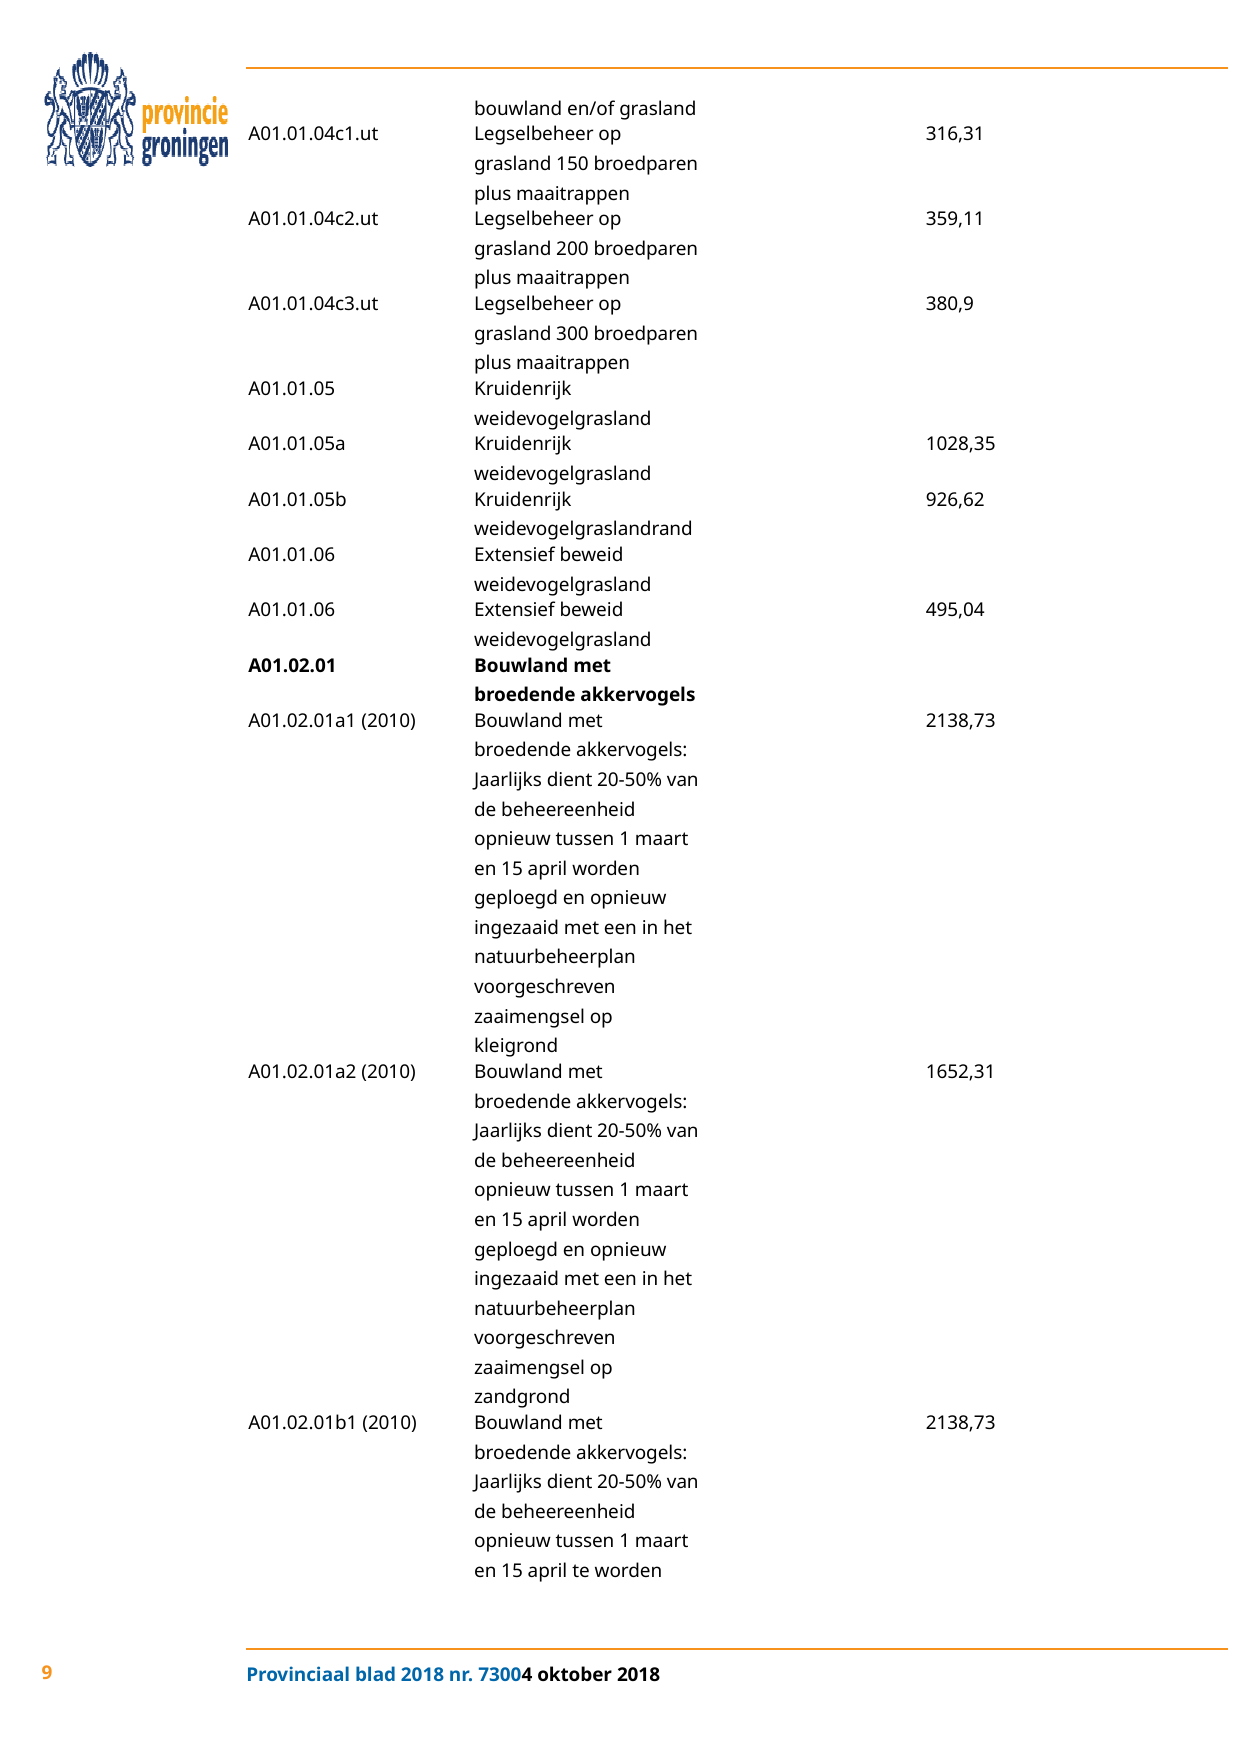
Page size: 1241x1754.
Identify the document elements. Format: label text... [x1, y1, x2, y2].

table_cell [700, 375, 926, 431]
table_cell A01.02.01 [248, 652, 474, 707]
table_cell A01.01.04c2.ut [248, 205, 474, 290]
table_cell [700, 431, 926, 486]
table_cell A01.01.05b [248, 486, 474, 541]
table_cell Bouwland met broedende akkervogels [474, 652, 700, 707]
table_cell Legselbeheer op grasland 200 broedparen plus maaitrappen [474, 205, 700, 290]
table_cell A01.01.05 [248, 375, 474, 431]
table_cell 2138,73 [926, 1409, 1152, 1583]
table_cell A01.02.01b1 (2010) [248, 1409, 474, 1583]
table_cell [248, 95, 474, 121]
table_cell A01.01.06 [248, 541, 474, 596]
table_cell 926,62 [926, 486, 1152, 541]
table_cell Bouwland met broedende akkervogels: Jaarlijks dient 20-50% van de beheereenheid opnieuw tussen 1 maart en 15 april worden geploegd en opnieuw ingezaaid met een in het natuurbeheerplan voorgeschreven zaaimengsel op kleigrond [474, 707, 700, 1058]
table_cell [700, 541, 926, 596]
table_cell [700, 205, 926, 290]
table_cell A01.01.04c3.ut [248, 290, 474, 375]
table_cell A01.01.06 [248, 596, 474, 652]
table_cell 316,31 [926, 121, 1152, 205]
table_cell [700, 95, 926, 121]
table_cell Extensief beweid weidevogelgrasland [474, 541, 700, 596]
table_cell Kruidenrijk weidevogelgrasland [474, 375, 700, 431]
table_cell Bouwland met broedende akkervogels: Jaarlijks dient 20-50% van de beheereenheid opnieuw tussen 1 maart en 15 april te worden [474, 1409, 700, 1583]
table_cell Legselbeheer op grasland 300 broedparen plus maaitrappen [474, 290, 700, 375]
picture [41, 47, 231, 172]
table_cell A01.02.01a1 (2010) [248, 707, 474, 1058]
table_cell Kruidenrijk weidevogelgraslandrand [474, 486, 700, 541]
table_cell 495,04 [926, 596, 1152, 652]
table_cell A01.02.01a2 (2010) [248, 1058, 474, 1409]
table_cell [926, 652, 1152, 707]
table_cell [926, 375, 1152, 431]
table_cell 1652,31 [926, 1058, 1152, 1409]
table_cell Legselbeheer op grasland 150 broedparen plus maaitrappen [474, 121, 700, 205]
table_cell 1028,35 [926, 431, 1152, 486]
table_cell [926, 95, 1152, 121]
table_cell [700, 290, 926, 375]
table_cell 2138,73 [926, 707, 1152, 1058]
table_cell [926, 541, 1152, 596]
table_cell Extensief beweid weidevogelgrasland [474, 596, 700, 652]
table_cell 359,11 [926, 205, 1152, 290]
table_cell A01.01.04c1.ut [248, 121, 474, 205]
table_cell [700, 707, 926, 1058]
table_cell Bouwland met broedende akkervogels: Jaarlijks dient 20-50% van de beheereenheid opnieuw tussen 1 maart en 15 april worden geploegd en opnieuw ingezaaid met een in het natuurbeheerplan voorgeschreven zaaimengsel op zandgrond [474, 1058, 700, 1409]
table_cell Kruidenrijk weidevogelgrasland [474, 431, 700, 486]
table_cell 380,9 [926, 290, 1152, 375]
table_cell [700, 596, 926, 652]
table_cell bouwland en/of grasland [474, 95, 700, 121]
table_cell [700, 121, 926, 205]
table_cell [700, 486, 926, 541]
table_cell A01.01.05a [248, 431, 474, 486]
table_cell [700, 1409, 926, 1583]
table_cell [700, 1058, 926, 1409]
table_cell [700, 652, 926, 707]
